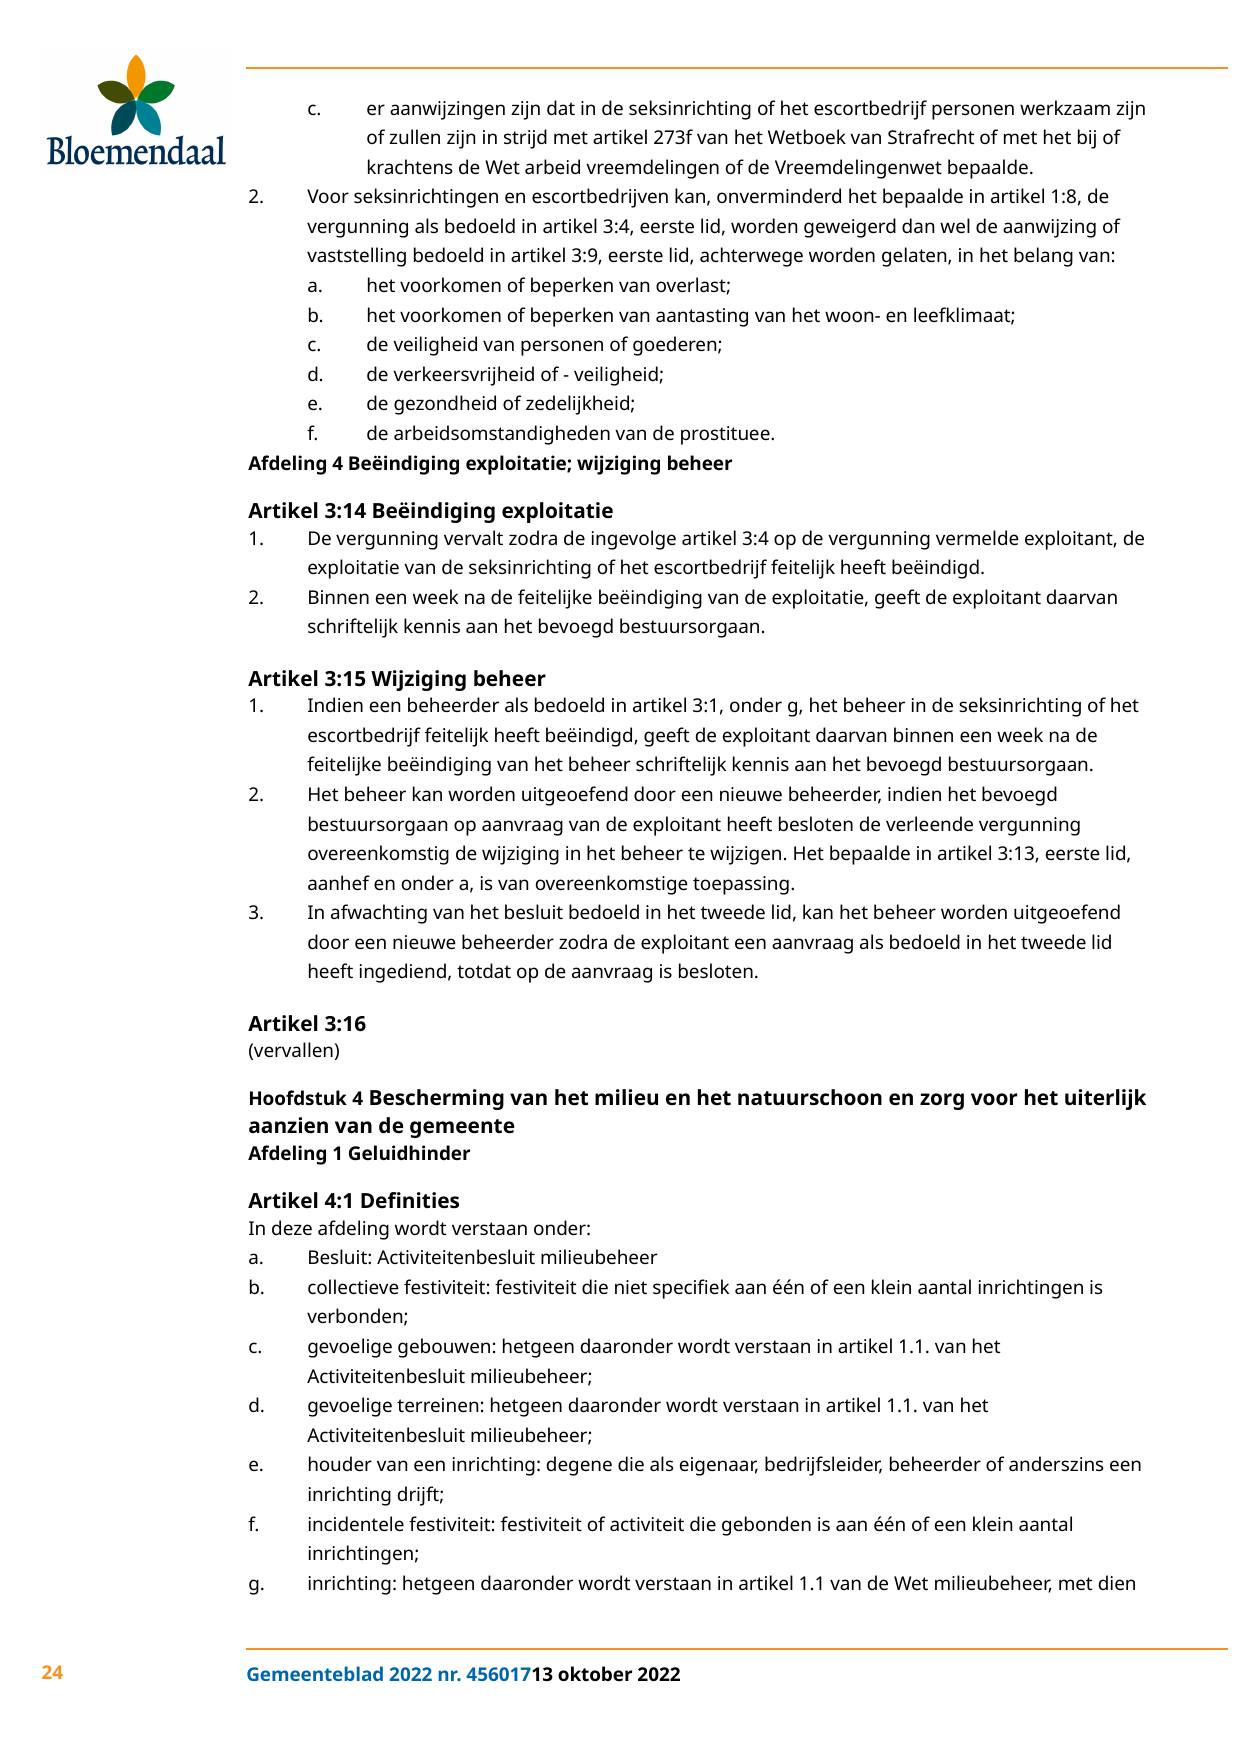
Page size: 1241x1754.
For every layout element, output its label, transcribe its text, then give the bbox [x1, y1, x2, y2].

text (vervallen) [248, 1037, 1152, 1063]
list de arbeidsomstandigheden van de prostituee. [307, 420, 1152, 446]
list Binnen een week na de feitelijke beëindiging van de exploitatie, geeft de exploitant daarvan schriftelijk kennis aan het bevoegd bestuursorgaan. [248, 584, 1152, 639]
text Artikel 3:15 Wijziging beheer [248, 664, 1152, 692]
list het voorkomen of beperken van overlast; [307, 272, 1152, 298]
list gevoelige gebouwen: hetgeen daaronder wordt verstaan in artikel 1.1. van het Activiteitenbesluit milieubeheer; [248, 1333, 1152, 1389]
list collectieve festiviteit: festiviteit die niet specifiek aan één of een klein aantal inrichtingen is verbonden; [248, 1274, 1152, 1329]
text Artikel 4:1 Definities [248, 1187, 1152, 1215]
list Het beheer kan worden uitgeoefend door een nieuwe beheerder, indien het bevoegd bestuursorgaan op aanvraag van de exploitant heeft besloten de verleende vergunning overeenkomstig de wijziging in het beheer te wijzigen. Het bepaalde in artikel 3:13, eerste lid, aanhef en onder a, is van overeenkomstige toepassing. [248, 781, 1152, 896]
list het voorkomen of beperken van aantasting van het woon- en leefklimaat; [307, 302, 1152, 328]
text Hoofdstuk 4 Bescherming van het milieu en het natuurschoon en zorg voor het uiterlijk aanzien van de gemeente [248, 1083, 1152, 1140]
text Afdeling 1 Geluidhinder [248, 1140, 1152, 1166]
list inrichting: hetgeen daaronder wordt verstaan in artikel 1.1 van de Wet milieubeheer, met dien [248, 1570, 1152, 1596]
text Artikel 3:14 Beëindiging exploitatie [248, 496, 1152, 525]
list Voor seksinrichtingen en escortbedrijven kan, onverminderd het bepaalde in artikel 1:8, de vergunning als bedoeld in artikel 3:4, eerste lid, worden geweigerd dan wel de aanwijzing of vaststelling bedoeld in artikel 3:9, eerste lid, achterwege worden gelaten, in het belang van: [248, 183, 1152, 268]
list de verkeersvrijheid of - veiligheid; [307, 361, 1152, 387]
list De vergunning vervalt zodra de ingevolge artikel 3:4 op de vergunning vermelde exploitant, de exploitatie van de seksinrichting of het escortbedrijf feitelijk heeft beëindigd. [248, 525, 1152, 580]
text In deze afdeling wordt verstaan onder: [248, 1215, 1152, 1241]
list In afwachting van het besluit bedoeld in het tweede lid, kan het beheer worden uitgeoefend door een nieuwe beheerder zodra de exploitant een aanvraag als bedoeld in het tweede lid heeft ingediend, totdat op de aanvraag is besloten. [248, 899, 1152, 984]
list er aanwijzingen zijn dat in de seksinrichting of het escortbedrijf personen werkzaam zijn of zullen zijn in strijd met artikel 273f van het Wetboek van Strafrecht of met het bij of krachtens de Wet arbeid vreemdelingen of de Vreemdelingenwet bepaalde. [307, 95, 1152, 180]
text Artikel 3:16 [248, 1009, 1152, 1037]
text Afdeling 4 Beëindiging exploitatie; wijziging beheer [248, 450, 1152, 476]
list incidentele festiviteit: festiviteit of activiteit die gebonden is aan één of een klein aantal inrichtingen; [248, 1511, 1152, 1566]
list de gezondheid of zedelijkheid; [307, 391, 1152, 416]
list Indien een beheerder als bedoeld in artikel 3:1, onder g, het beheer in de seksinrichting of het escortbedrijf feitelijk heeft beëindigd, geeft de exploitant daarvan binnen een week na de feitelijke beëindiging van het beheer schriftelijk kennis aan het bevoegd bestuursorgaan. [248, 692, 1152, 777]
list houder van een inrichting: degene die als eigenaar, bedrijfsleider, beheerder of anderszins een inrichting drijft; [248, 1452, 1152, 1507]
list Besluit: Activiteitenbesluit milieubeheer [248, 1244, 1152, 1270]
picture [41, 47, 231, 172]
list gevoelige terreinen: hetgeen daaronder wordt verstaan in artikel 1.1. van het Activiteitenbesluit milieubeheer; [248, 1392, 1152, 1448]
list de veiligheid van personen of goederen; [307, 331, 1152, 357]
